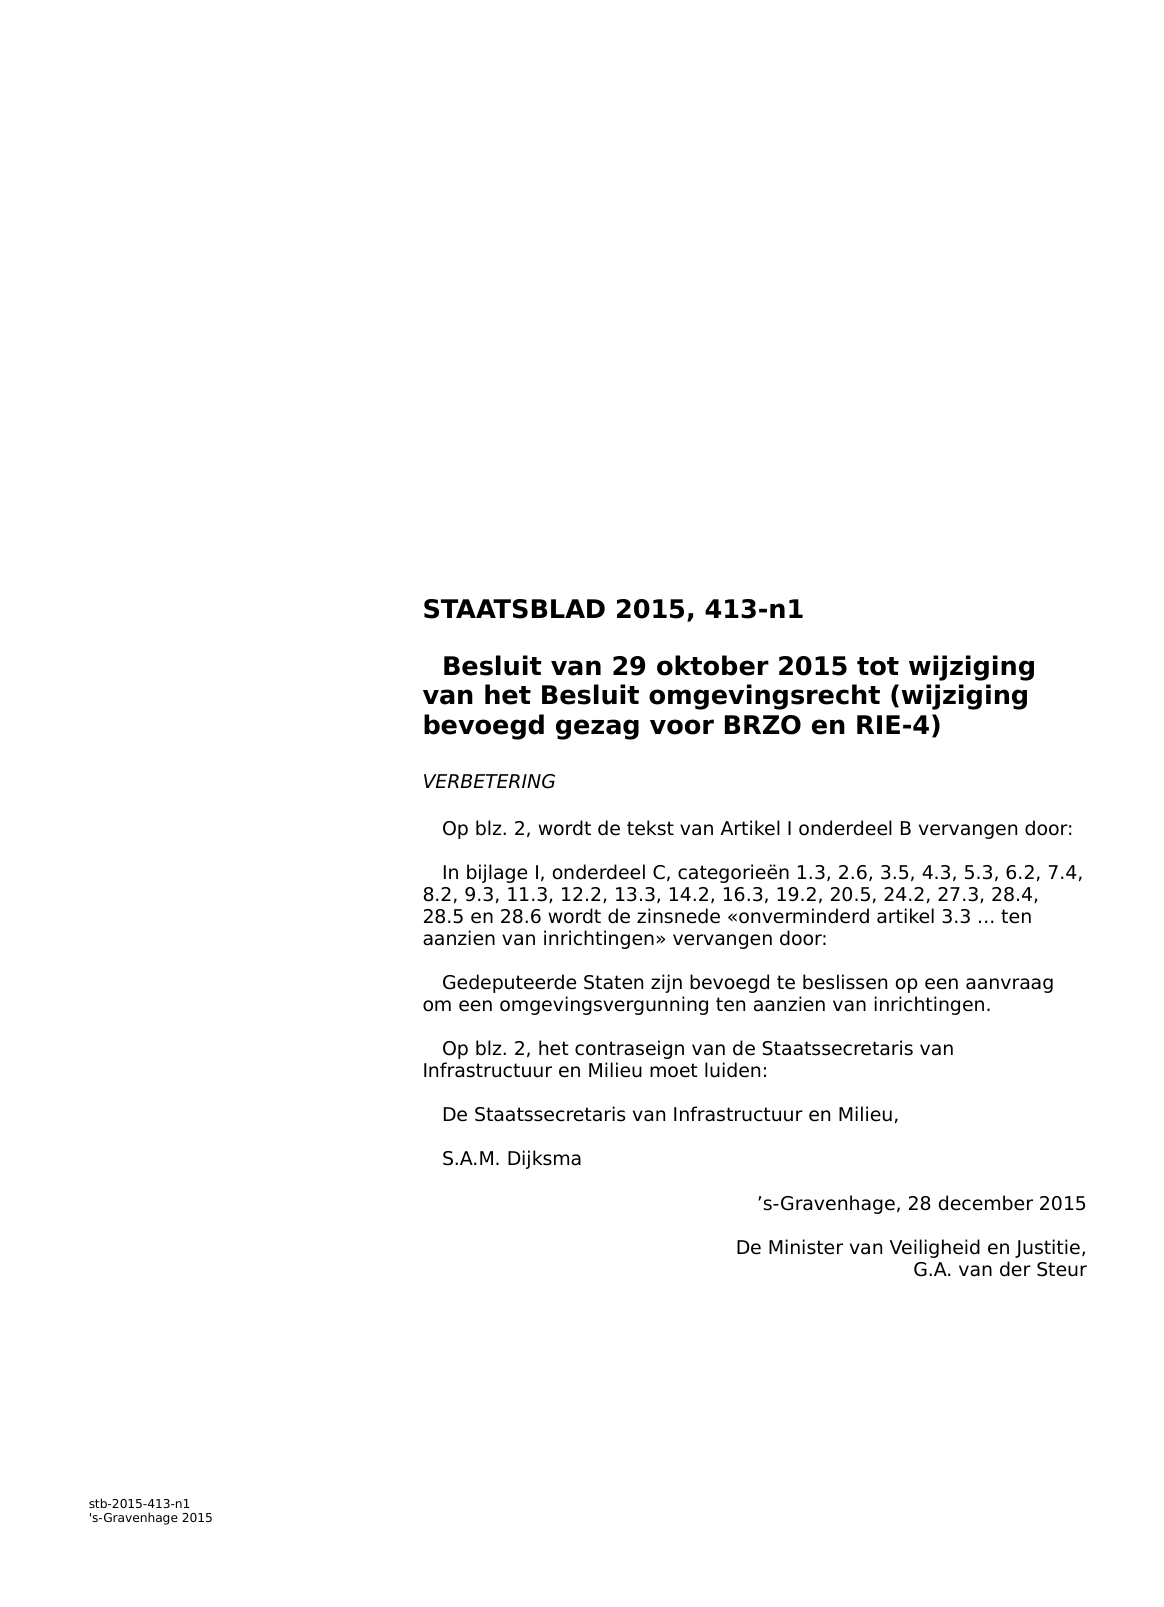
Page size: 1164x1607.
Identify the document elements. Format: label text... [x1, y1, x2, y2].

text Gedeputeerde Staten zijn bevoegd te beslissen op een aanvraag om een omgevingsvergunning ten aanzien van inrichtingen. [422, 972, 1087, 1016]
text Op blz. 2, het contraseign van de Staatssecretaris van Infrastructuur en Milieu moet luiden: [422, 1038, 1087, 1082]
text ’s-Gravenhage, 28 december 2015 [422, 1192, 1087, 1214]
subtitle STAATSBLAD 2015, 413-n1 [422, 595, 1087, 625]
text De Minister van Veiligheid en Justitie, G.A. van der Steur [422, 1237, 1087, 1281]
subtitle VERBETERING [422, 771, 1087, 792]
text Besluit van 29 oktober 2015 tot wijziging van het Besluit omgevingsrecht (wijziging bevoegd gezag voor BRZO en RIE-4) [422, 651, 1087, 741]
text In bijlage I, onderdeel C, categorieën 1.3, 2.6, 3.5, 4.3, 5.3, 6.2, 7.4, 8.2, 9.3, 11.3, 12.2, 13.3, 14.2, 16.3, 19.2, 20.5, 24.2, 27.3, 28.4, 28.5 en 28.6 wordt de zinsnede «onverminderd artikel 3.3 ... ten aanzien van inrichtingen» vervangen door: [422, 862, 1087, 949]
text stb-2015-413-n1 [88, 1497, 323, 1511]
text De Staatssecretaris van Infrastructuur en Milieu, [422, 1104, 1087, 1126]
text Op blz. 2, wordt de tekst van Artikel I onderdeel B vervangen door: [422, 817, 1087, 839]
text 's-Gravenhage 2015 [88, 1511, 323, 1525]
text S.A.M. Dijksma [422, 1148, 1087, 1170]
